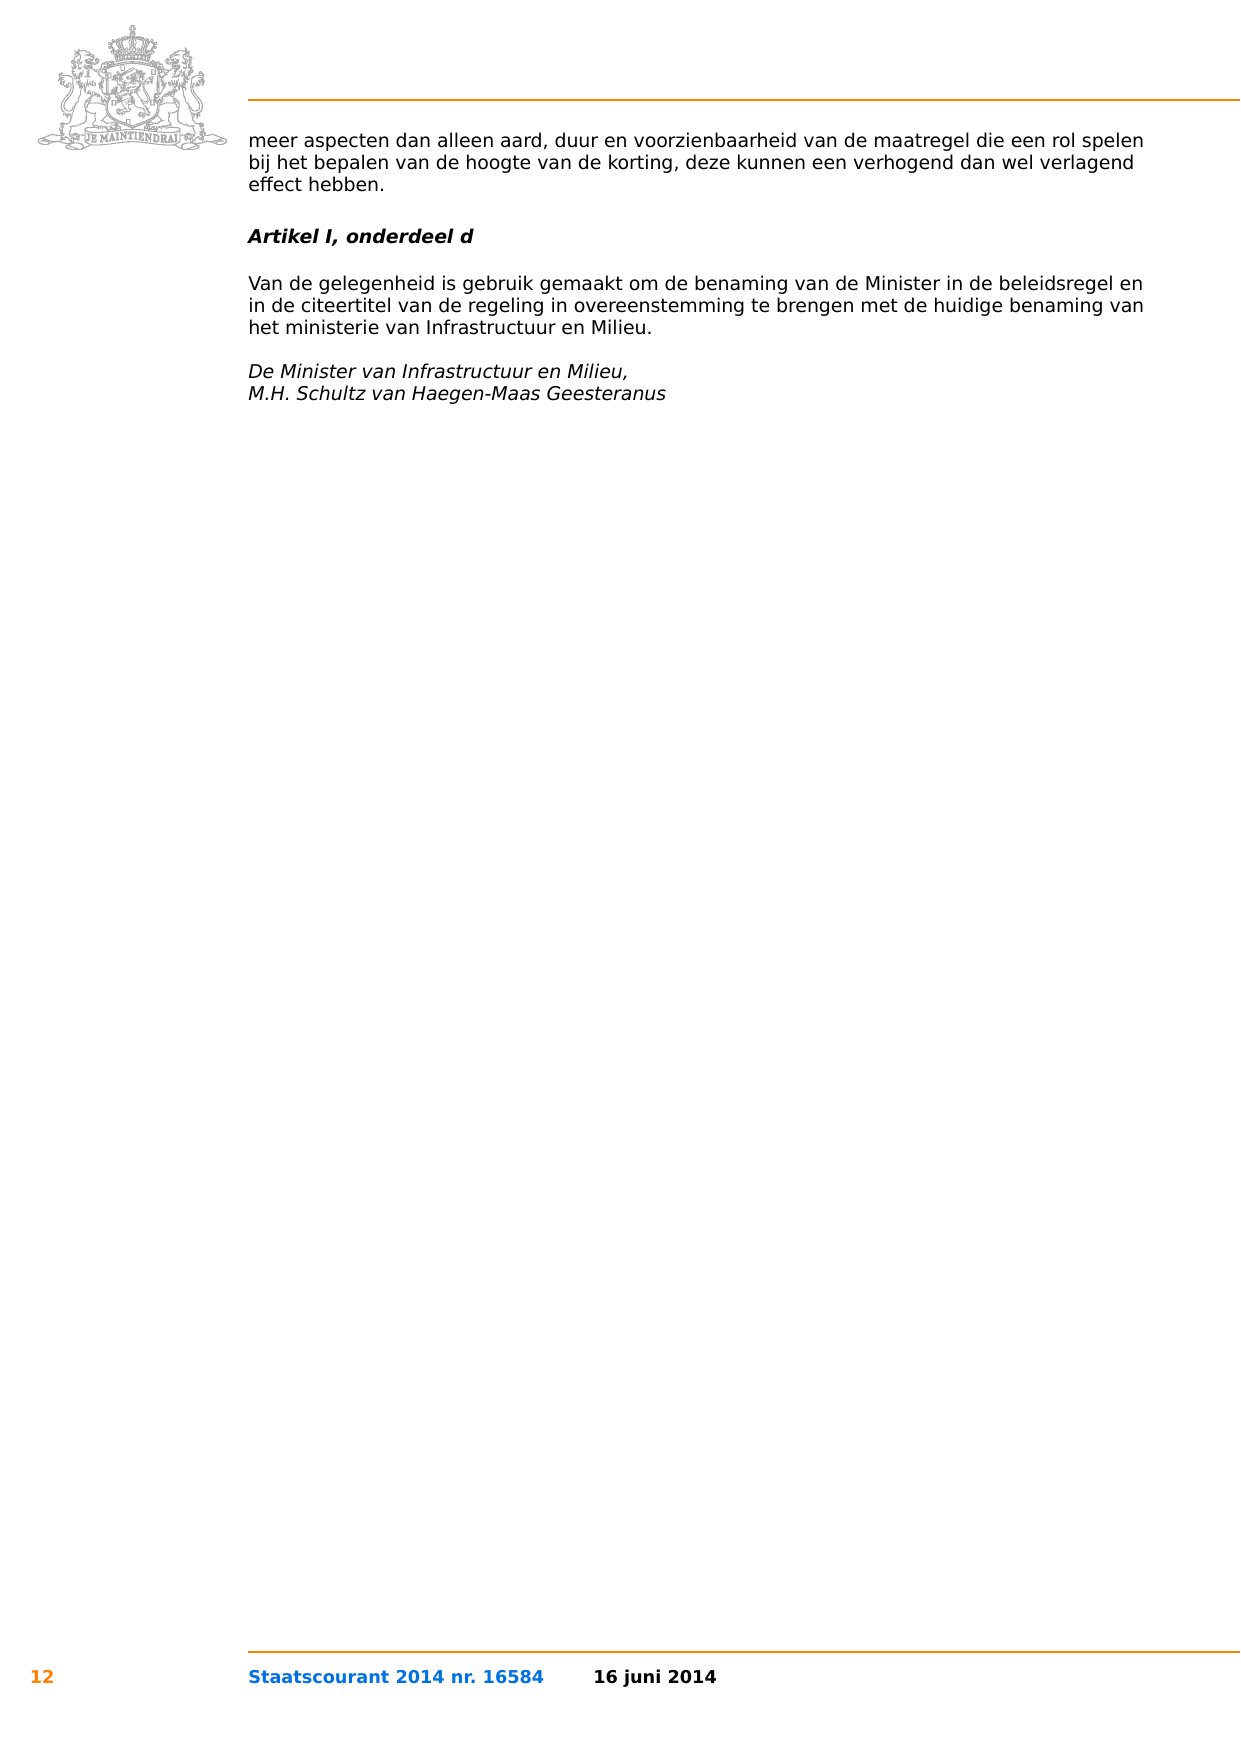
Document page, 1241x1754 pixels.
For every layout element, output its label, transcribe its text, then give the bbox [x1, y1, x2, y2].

text Van de gelegenheid is gebruik gemaakt om de benaming van de Minister in de beleidsregel en in de citeertitel van de regeling in overeenstemming te brengen met de huidige benaming van het ministerie van Infrastructuur en Milieu. [248, 273, 1163, 339]
text De Minister van Infrastructuur en Milieu, M.H. Schultz van Haegen-Maas Geesteranus [248, 361, 1163, 404]
text meer aspecten dan alleen aard, duur en voorzienbaarheid van de maatregel die een rol spelen bij het bepalen van de hoogte van de korting, deze kunnen een verhogend dan wel verlagend effect hebben. [248, 130, 1163, 196]
subtitle Artikel I, onderdeel d [248, 226, 1163, 248]
picture [38, 25, 227, 150]
